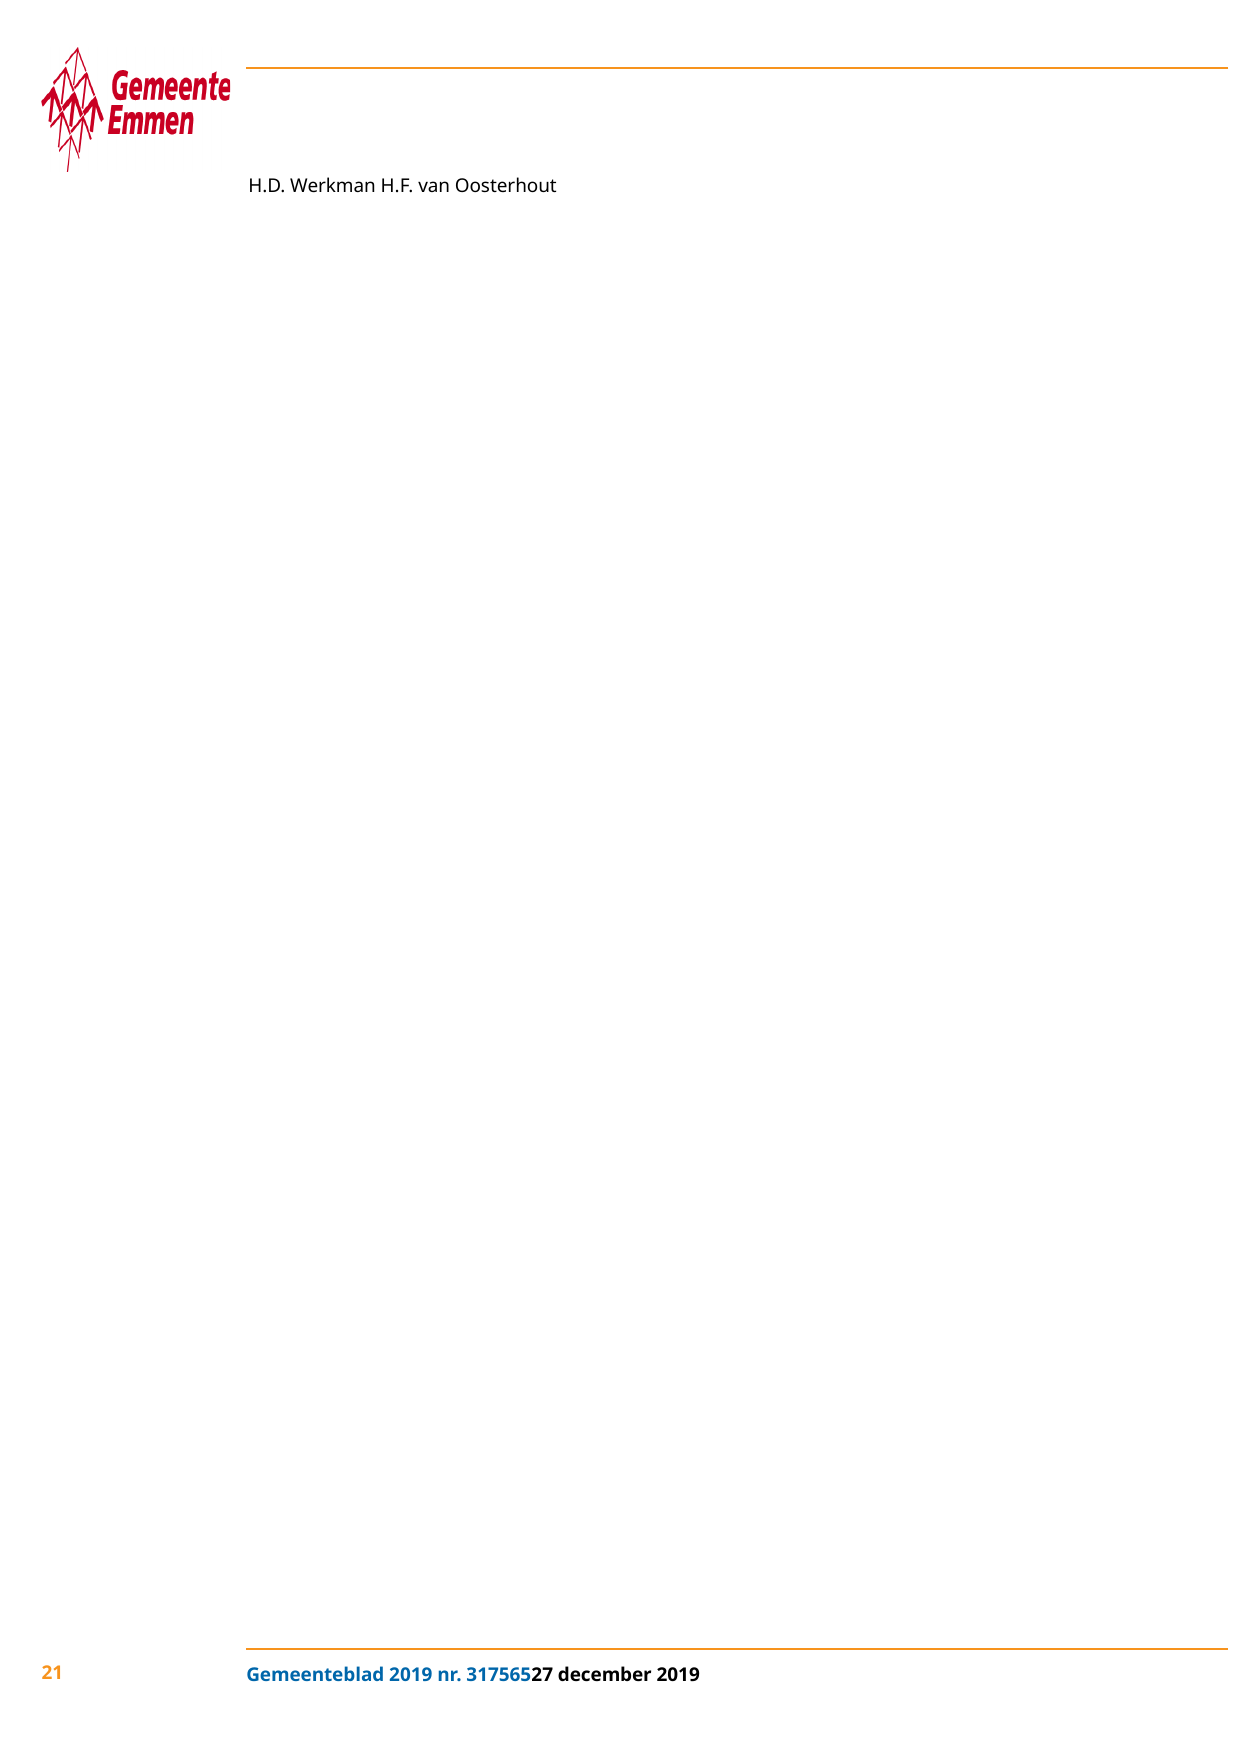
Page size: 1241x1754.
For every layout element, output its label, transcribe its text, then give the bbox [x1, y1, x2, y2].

picture [41, 47, 231, 172]
text H.D. Werkman H.F. van Oosterhout [248, 172, 1152, 198]
